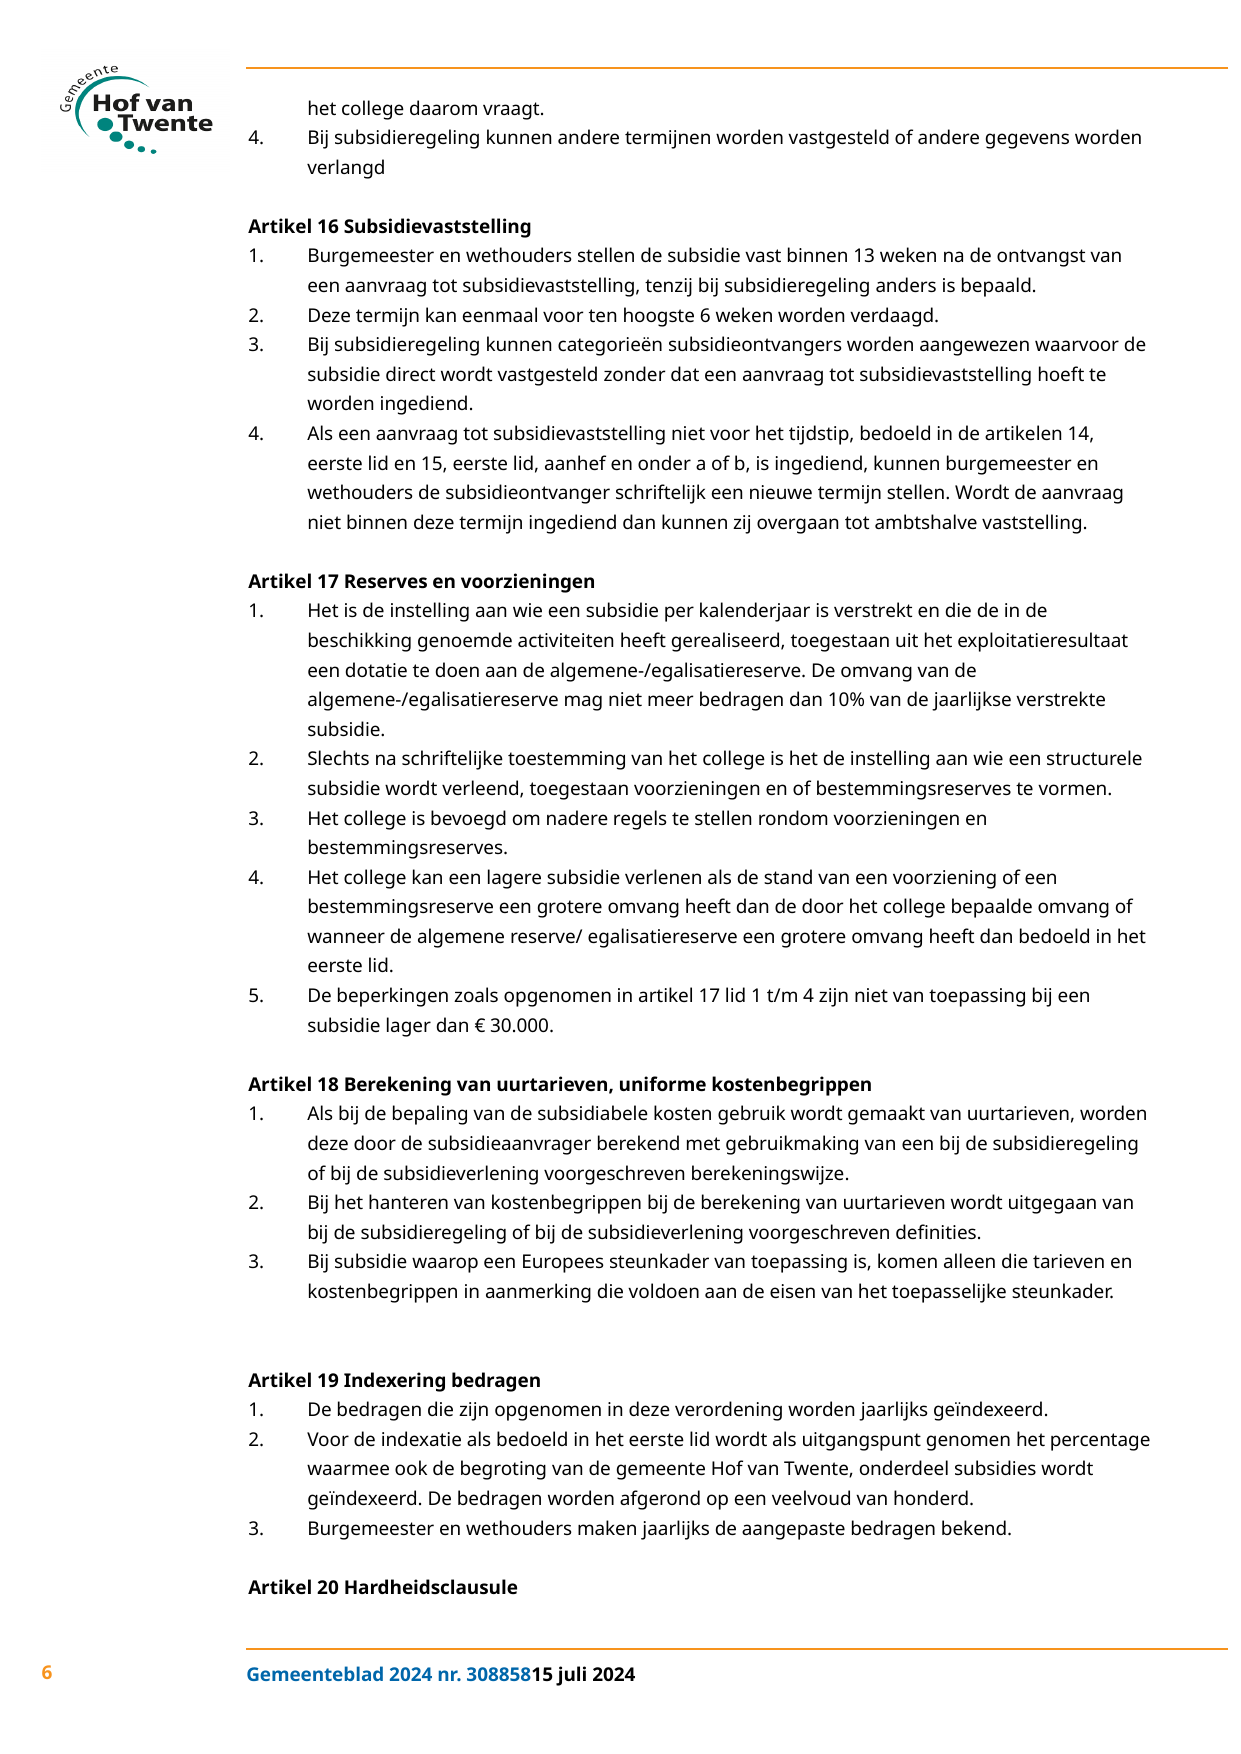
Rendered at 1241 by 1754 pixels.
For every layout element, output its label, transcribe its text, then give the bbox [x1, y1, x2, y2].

list Bij het hanteren van kostenbegrippen bij de berekening van uurtarieven wordt uitgegaan van bij de subsidieregeling of bij de subsidieverlening voorgeschreven definities. [248, 1189, 1152, 1245]
list Als een aanvraag tot subsidievaststelling niet voor het tijdstip, bedoeld in de artikelen 14, eerste lid en 15, eerste lid, aanhef en onder a of b, is ingediend, kunnen burgemeester en wethouders de subsidieontvanger schriftelijk een nieuwe termijn stellen. Wordt de aanvraag niet binnen deze termijn ingediend dan kunnen zij overgaan tot ambtshalve vaststelling. [248, 420, 1152, 535]
text Artikel 18 Berekening van uurtarieven, uniforme kostenbegrippen [248, 1071, 1152, 1097]
list Bij subsidie waarop een Europees steunkader van toepassing is, komen alleen die tarieven en kostenbegrippen in aanmerking die voldoen aan de eisen van het toepasselijke steunkader. [248, 1248, 1152, 1304]
list Als bij de bepaling van de subsidiabele kosten gebruik wordt gemaakt van uurtarieven, worden deze door de subsidieaanvrager berekend met gebruikmaking van een bij de subsidieregeling of bij de subsidieverlening voorgeschreven berekeningswijze. [248, 1101, 1152, 1186]
text Artikel 20 Hardheidsclausule [248, 1574, 1152, 1600]
text Artikel 16 Subsidievaststelling [248, 213, 1152, 239]
list De beperkingen zoals opgenomen in artikel 17 lid 1 t/m 4 zijn niet van toepassing bij een subsidie lager dan € 30.000. [248, 982, 1152, 1038]
list Het college is bevoegd om nadere regels te stellen rondom voorzieningen en bestemmingsreserves. [248, 805, 1152, 860]
list Burgemeester en wethouders stellen de subsidie vast binnen 13 weken na de ontvangst van een aanvraag tot subsidievaststelling, tenzij bij subsidieregeling anders is bepaald. [248, 243, 1152, 298]
list Voor de indexatie als bedoeld in het eerste lid wordt als uitgangspunt genomen het percentage waarmee ook de begroting van de gemeente Hof van Twente, onderdeel subsidies wordt geïndexeerd. De bedragen worden afgerond op een veelvoud van honderd. [248, 1426, 1152, 1511]
text Artikel 19 Indexering bedragen [248, 1367, 1152, 1393]
list Het is de instelling aan wie een subsidie per kalenderjaar is verstrekt en die de in de beschikking genoemde activiteiten heeft gerealiseerd, toegestaan uit het exploitatieresultaat een dotatie te doen aan de algemene-/egalisatiereserve. De omvang van de algemene-/egalisatiereserve mag niet meer bedragen dan 10% van de jaarlijkse verstrekte subsidie. [248, 598, 1152, 742]
list het college daarom vraagt. [248, 95, 1152, 121]
list Deze termijn kan eenmaal voor ten hoogste 6 weken worden verdaagd. [248, 302, 1152, 328]
list Bij subsidieregeling kunnen categorieën subsidieontvangers worden aangewezen waarvoor de subsidie direct wordt vastgesteld zonder dat een aanvraag tot subsidievaststelling hoeft te worden ingediend. [248, 331, 1152, 416]
list Het college kan een lagere subsidie verlenen als de stand van een voorziening of een bestemmingsreserve een grotere omvang heeft dan de door het college bepaalde omvang of wanneer de algemene reserve/ egalisatiereserve een grotere omvang heeft dan bedoeld in het eerste lid. [248, 864, 1152, 978]
list Bij subsidieregeling kunnen andere termijnen worden vastgesteld of andere gegevens worden verlangd [248, 124, 1152, 180]
list Slechts na schriftelijke toestemming van het college is het de instelling aan wie een structurele subsidie wordt verleend, toegestaan voorzieningen en of bestemmingsreserves te vormen. [248, 746, 1152, 801]
picture [41, 47, 231, 172]
list De bedragen die zijn opgenomen in deze verordening worden jaarlijks geïndexeerd. [248, 1396, 1152, 1422]
list Burgemeester en wethouders maken jaarlijks de aangepaste bedragen bekend. [248, 1515, 1152, 1541]
text Artikel 17 Reserves en voorzieningen [248, 568, 1152, 594]
